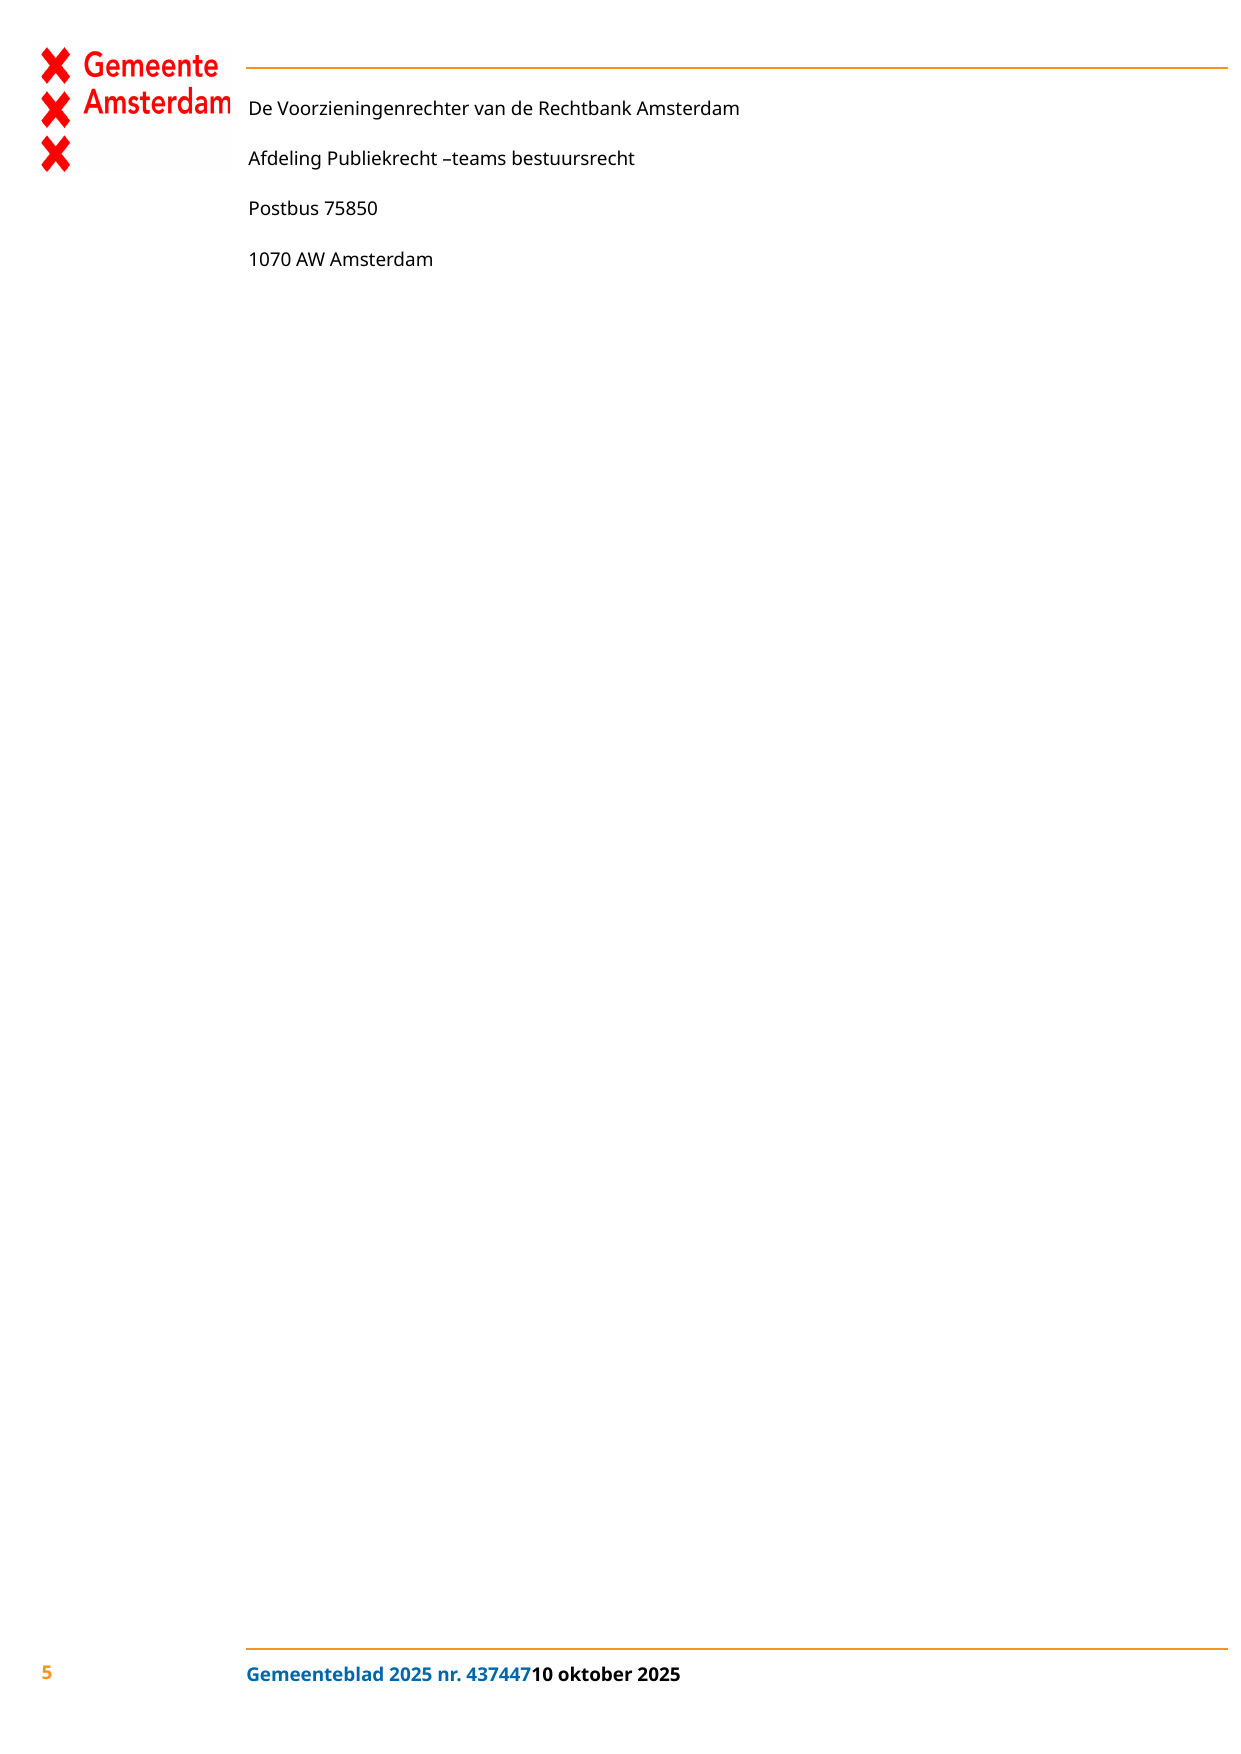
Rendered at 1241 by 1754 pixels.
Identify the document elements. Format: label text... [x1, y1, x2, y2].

picture [41, 47, 231, 172]
text 1070 AW Amsterdam [248, 246, 1152, 272]
text Afdeling Publiekrecht –teams bestuursrecht [248, 145, 1152, 171]
text De Voorzieningenrechter van de Rechtbank Amsterdam [248, 95, 1152, 121]
text Postbus 75850 [248, 196, 1152, 221]
